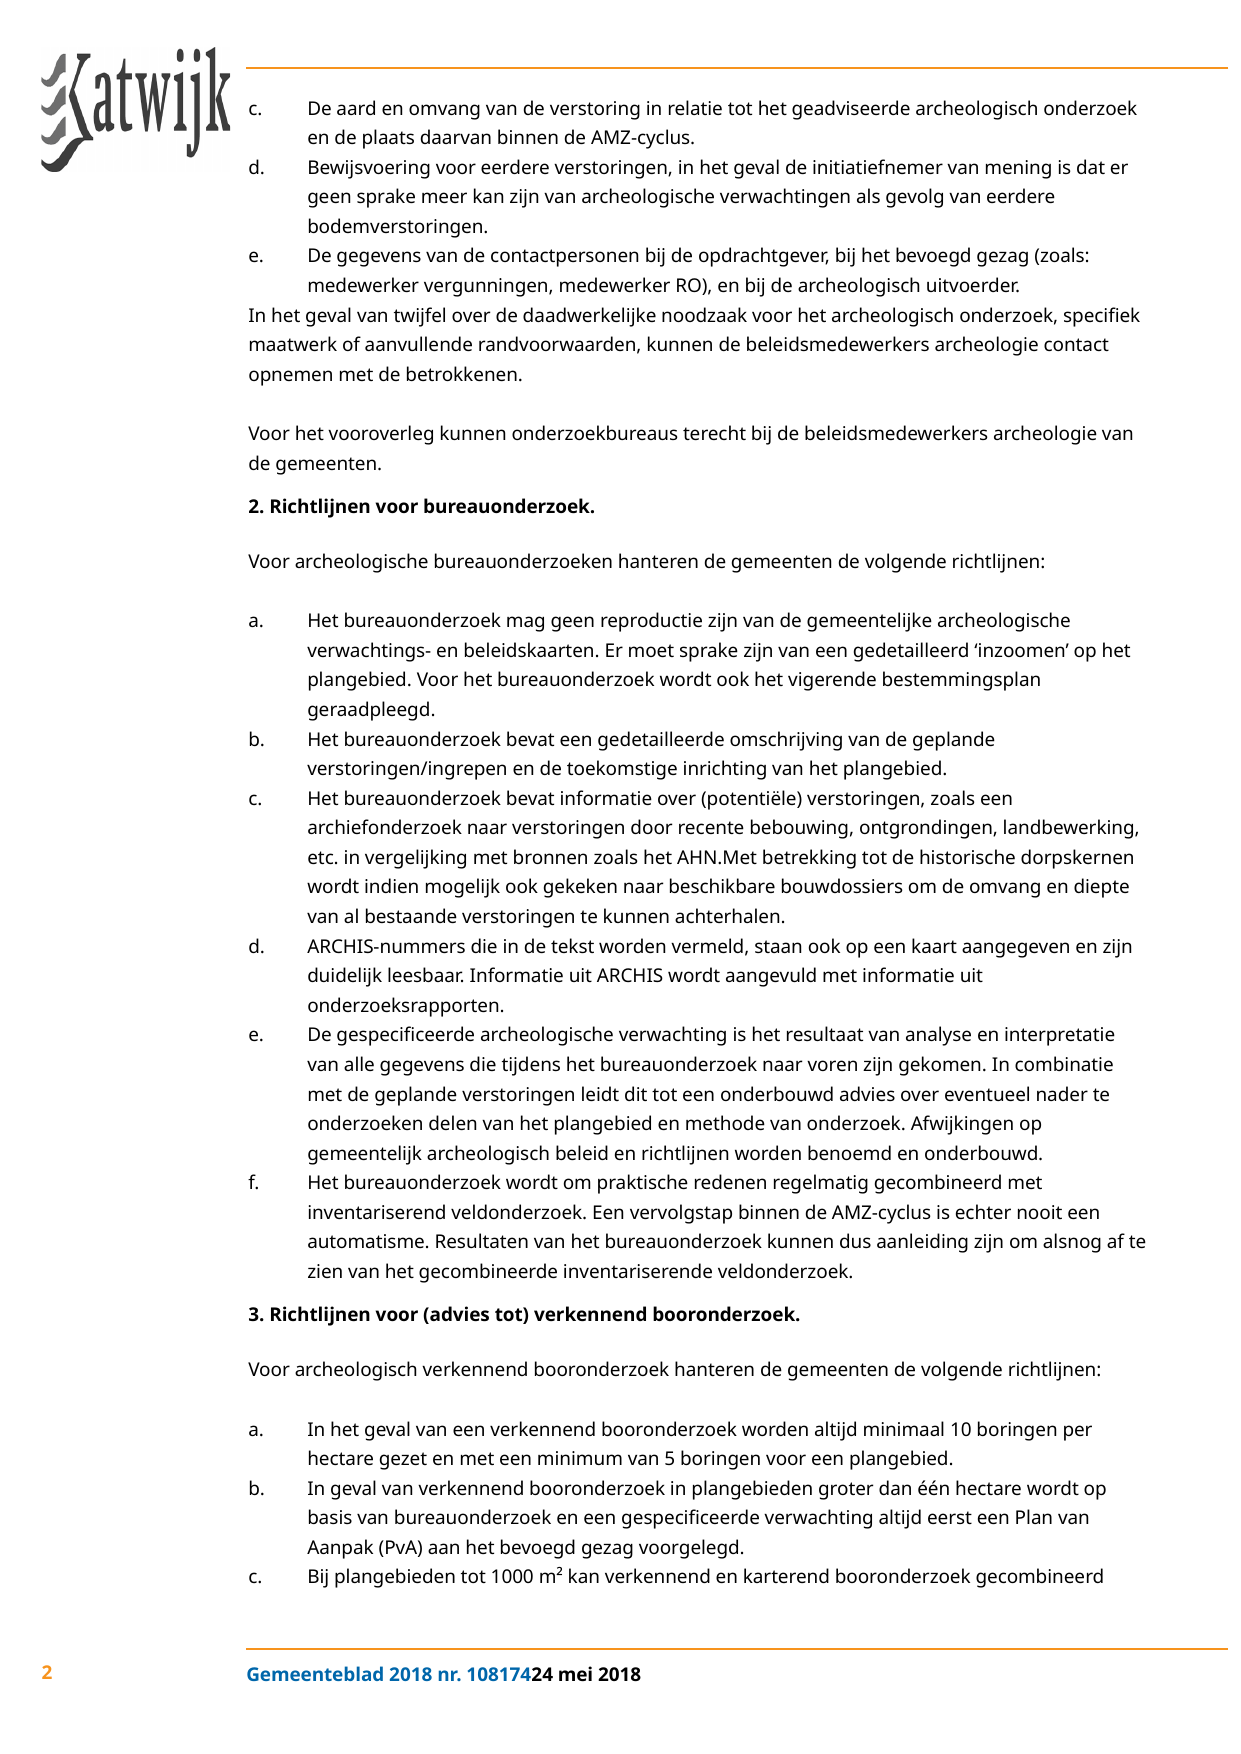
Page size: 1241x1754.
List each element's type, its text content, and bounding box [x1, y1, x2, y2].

list In het geval van een verkennend booronderzoek worden altijd minimaal 10 boringen per hectare gezet en met een minimum van 5 boringen voor een plangebied. [248, 1416, 1152, 1471]
list De aard en omvang van de verstoring in relatie tot het geadviseerde archeologisch onderzoek en de plaats daarvan binnen de AMZ-cyclus. [248, 95, 1152, 150]
list De gespecificeerde archeologische verwachting is het resultaat van analyse en interpretatie van alle gegevens die tijdens het bureauonderzoek naar voren zijn gekomen. In combinatie met de geplande verstoringen leidt dit tot een onderbouwd advies over eventueel nader te onderzoeken delen van het plangebied en methode van onderzoek. Afwijkingen op gemeentelijk archeologisch beleid en richtlijnen worden benoemd en onderbouwd. [248, 1022, 1152, 1166]
list Het bureauonderzoek wordt om praktische redenen regelmatig gecombineerd met inventariserend veldonderzoek. Een vervolgstap binnen de AMZ-cyclus is echter nooit een automatisme. Resultaten van het bureauonderzoek kunnen dus aanleiding zijn om alsnog af te zien van het gecombineerde inventariserende veldonderzoek. [248, 1169, 1152, 1284]
picture [41, 47, 231, 172]
list Bewijsvoering voor eerdere verstoringen, in het geval de initiatiefnemer van mening is dat er geen sprake meer kan zijn van archeologische verwachtingen als gevolg van eerdere bodemverstoringen. [248, 154, 1152, 239]
list Bij plangebieden tot 1000 m² kan verkennend en karterend booronderzoek gecombineerd [248, 1564, 1152, 1589]
text Voor archeologisch verkennend booronderzoek hanteren de gemeenten de volgende richtlijnen: [248, 1357, 1152, 1382]
list De gegevens van de contactpersonen bij de opdrachtgever, bij het bevoegd gezag (zoals: medewerker vergunningen, medewerker RO), en bij de archeologisch uitvoerder. [248, 243, 1152, 298]
list Het bureauonderzoek mag geen reproductie zijn van de gemeentelijke archeologische verwachtings- en beleidskaarten. Er moet sprake zijn van een gedetailleerd ‘inzoomen’ op het plangebied. Voor het bureauonderzoek wordt ook het vigerende bestemmingsplan geraadpleegd. [248, 607, 1152, 722]
list Het bureauonderzoek bevat informatie over (potentiële) verstoringen, zoals een archiefonderzoek naar verstoringen door recente bebouwing, ontgrondingen, landbewerking, etc. in vergelijking met bronnen zoals het AHN.Met betrekking tot de historische dorpskernen wordt indien mogelijk ook gekeken naar beschikbare bouwdossiers om de omvang en diepte van al bestaande verstoringen te kunnen achterhalen. [248, 785, 1152, 929]
text In het geval van twijfel over de daadwerkelijke noodzaak voor het archeologisch onderzoek, specifiek maatwerk of aanvullende randvoorwaarden, kunnen de beleidsmedewerkers archeologie contact opnemen met de betrokkenen. [248, 302, 1152, 387]
text Voor archeologische bureauonderzoeken hanteren de gemeenten de volgende richtlijnen: [248, 548, 1152, 574]
text 3. Richtlijnen voor (advies tot) verkennend booronderzoek. [248, 1301, 1152, 1327]
text 2. Richtlijnen voor bureauonderzoek. [248, 493, 1152, 519]
text Voor het vooroverleg kunnen onderzoekbureaus terecht bij de beleidsmedewerkers archeologie van de gemeenten. [248, 420, 1152, 476]
list In geval van verkennend booronderzoek in plangebieden groter dan één hectare wordt op basis van bureauonderzoek en een gespecificeerde verwachting altijd eerst een Plan van Aanpak (PvA) aan het bevoegd gezag voorgelegd. [248, 1475, 1152, 1560]
list Het bureauonderzoek bevat een gedetailleerde omschrijving van de geplande verstoringen/ingrepen en de toekomstige inrichting van het plangebied. [248, 726, 1152, 781]
list ARCHIS-nummers die in de tekst worden vermeld, staan ook op een kaart aangegeven en zijn duidelijk leesbaar. Informatie uit ARCHIS wordt aangevuld met informatie uit onderzoeksrapporten. [248, 933, 1152, 1018]
